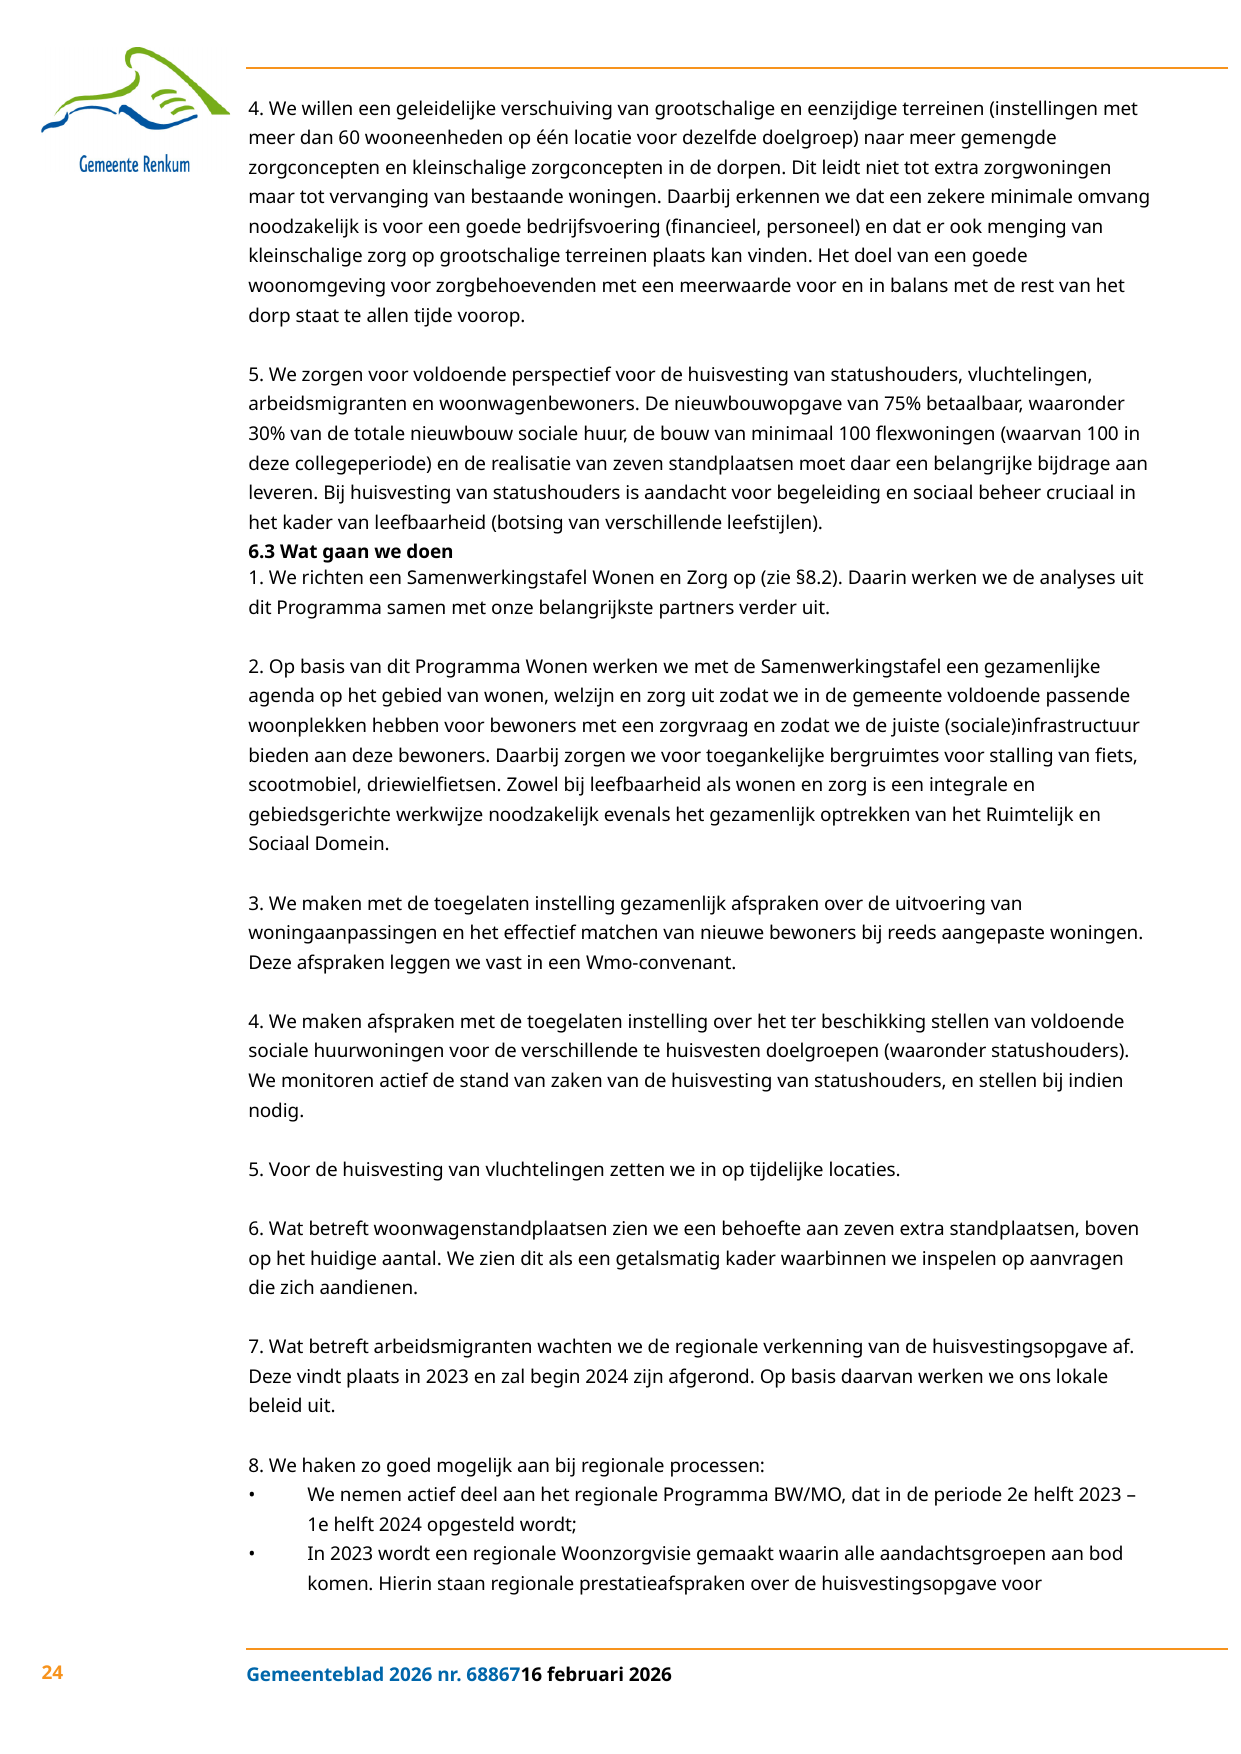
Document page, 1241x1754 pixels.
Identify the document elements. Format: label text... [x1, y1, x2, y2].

list In 2023 wordt een regionale Woonzorgvisie gemaakt waarin alle aandachtsgroepen aan bod komen. Hierin staan regionale prestatieafspraken over de huisvestingsopgave voor [248, 1541, 1152, 1596]
text 1. We richten een Samenwerkingstafel Wonen en Zorg op (zie §8.2). Daarin werken we de analyses uit dit Programma samen met onze belangrijkste partners verder uit. [248, 564, 1152, 619]
text 5. We zorgen voor voldoende perspectief voor de huisvesting van statushouders, vluchtelingen, arbeidsmigranten en woonwagenbewoners. De nieuwbouwopgave van 75% betaalbaar, waaronder 30% van de totale nieuwbouw sociale huur, de bouw van minimaal 100 flexwoningen (waarvan 100 in deze collegeperiode) en de realisatie van zeven standplaatsen moet daar een belangrijke bijdrage aan leveren. Bij huisvesting van statushouders is aandacht voor begeleiding en sociaal beheer cruciaal in het kader van leefbaarheid (botsing van verschillende leefstijlen). [248, 361, 1152, 535]
text 4. We maken afspraken met de toegelaten instelling over het ter beschikking stellen van voldoende sociale huurwoningen voor de verschillende te huisvesten doelgroepen (waaronder statushouders). We monitoren actief de stand van zaken van de huisvesting van statushouders, en stellen bij indien nodig. [248, 1008, 1152, 1122]
text 6.3 Wat gaan we doen [248, 538, 1152, 564]
text 5. Voor de huisvesting van vluchtelingen zetten we in op tijdelijke locaties. [248, 1156, 1152, 1182]
text 4. We willen een geleidelijke verschuiving van grootschalige en eenzijdige terreinen (instellingen met meer dan 60 wooneenheden op één locatie voor dezelfde doelgroep) naar meer gemengde zorgconcepten en kleinschalige zorgconcepten in de dorpen. Dit leidt niet tot extra zorgwoningen maar tot vervanging van bestaande woningen. Daarbij erkennen we dat een zekere minimale omvang noodzakelijk is voor een goede bedrijfsvoering (financieel, personeel) en dat er ook menging van kleinschalige zorg op grootschalige terreinen plaats kan vinden. Het doel van een goede woonomgeving voor zorgbehoevenden met een meerwaarde voor en in balans met de rest van het dorp staat te allen tijde voorop. [248, 95, 1152, 328]
text 3. We maken met de toegelaten instelling gezamenlijk afspraken over de uitvoering van woningaanpassingen en het effectief matchen van nieuwe bewoners bij reeds aangepaste woningen. Deze afspraken leggen we vast in een Wmo-convenant. [248, 890, 1152, 974]
text 2. Op basis van dit Programma Wonen werken we met de Samenwerkingstafel een gezamenlijke agenda op het gebied van wonen, welzijn en zorg uit zodat we in de gemeente voldoende passende woonplekken hebben voor bewoners met een zorgvraag en zodat we de juiste (sociale)infrastructuur bieden aan deze bewoners. Daarbij zorgen we voor toegankelijke bergruimtes voor stalling van fiets, scootmobiel, driewielfietsen. Zowel bij leefbaarheid als wonen en zorg is een integrale en gebiedsgerichte werkwijze noodzakelijk evenals het gezamenlijk optrekken van het Ruimtelijk en Sociaal Domein. [248, 653, 1152, 856]
text 7. Wat betreft arbeidsmigranten wachten we de regionale verkenning van de huisvestingsopgave af. Deze vindt plaats in 2023 en zal begin 2024 zijn afgerond. Op basis daarvan werken we ons lokale beleid uit. [248, 1333, 1152, 1418]
text 8. We haken zo goed mogelijk aan bij regionale processen: [248, 1452, 1152, 1477]
list We nemen actief deel aan het regionale Programma BW/MO, dat in de periode 2e helft 2023 – 1e helft 2024 opgesteld wordt; [248, 1481, 1152, 1537]
picture [41, 47, 231, 172]
text 6. Wat betreft woonwagenstandplaatsen zien we een behoefte aan zeven extra standplaatsen, boven op het huidige aantal. We zien dit als een getalsmatig kader waarbinnen we inspelen op aanvragen die zich aandienen. [248, 1215, 1152, 1300]
